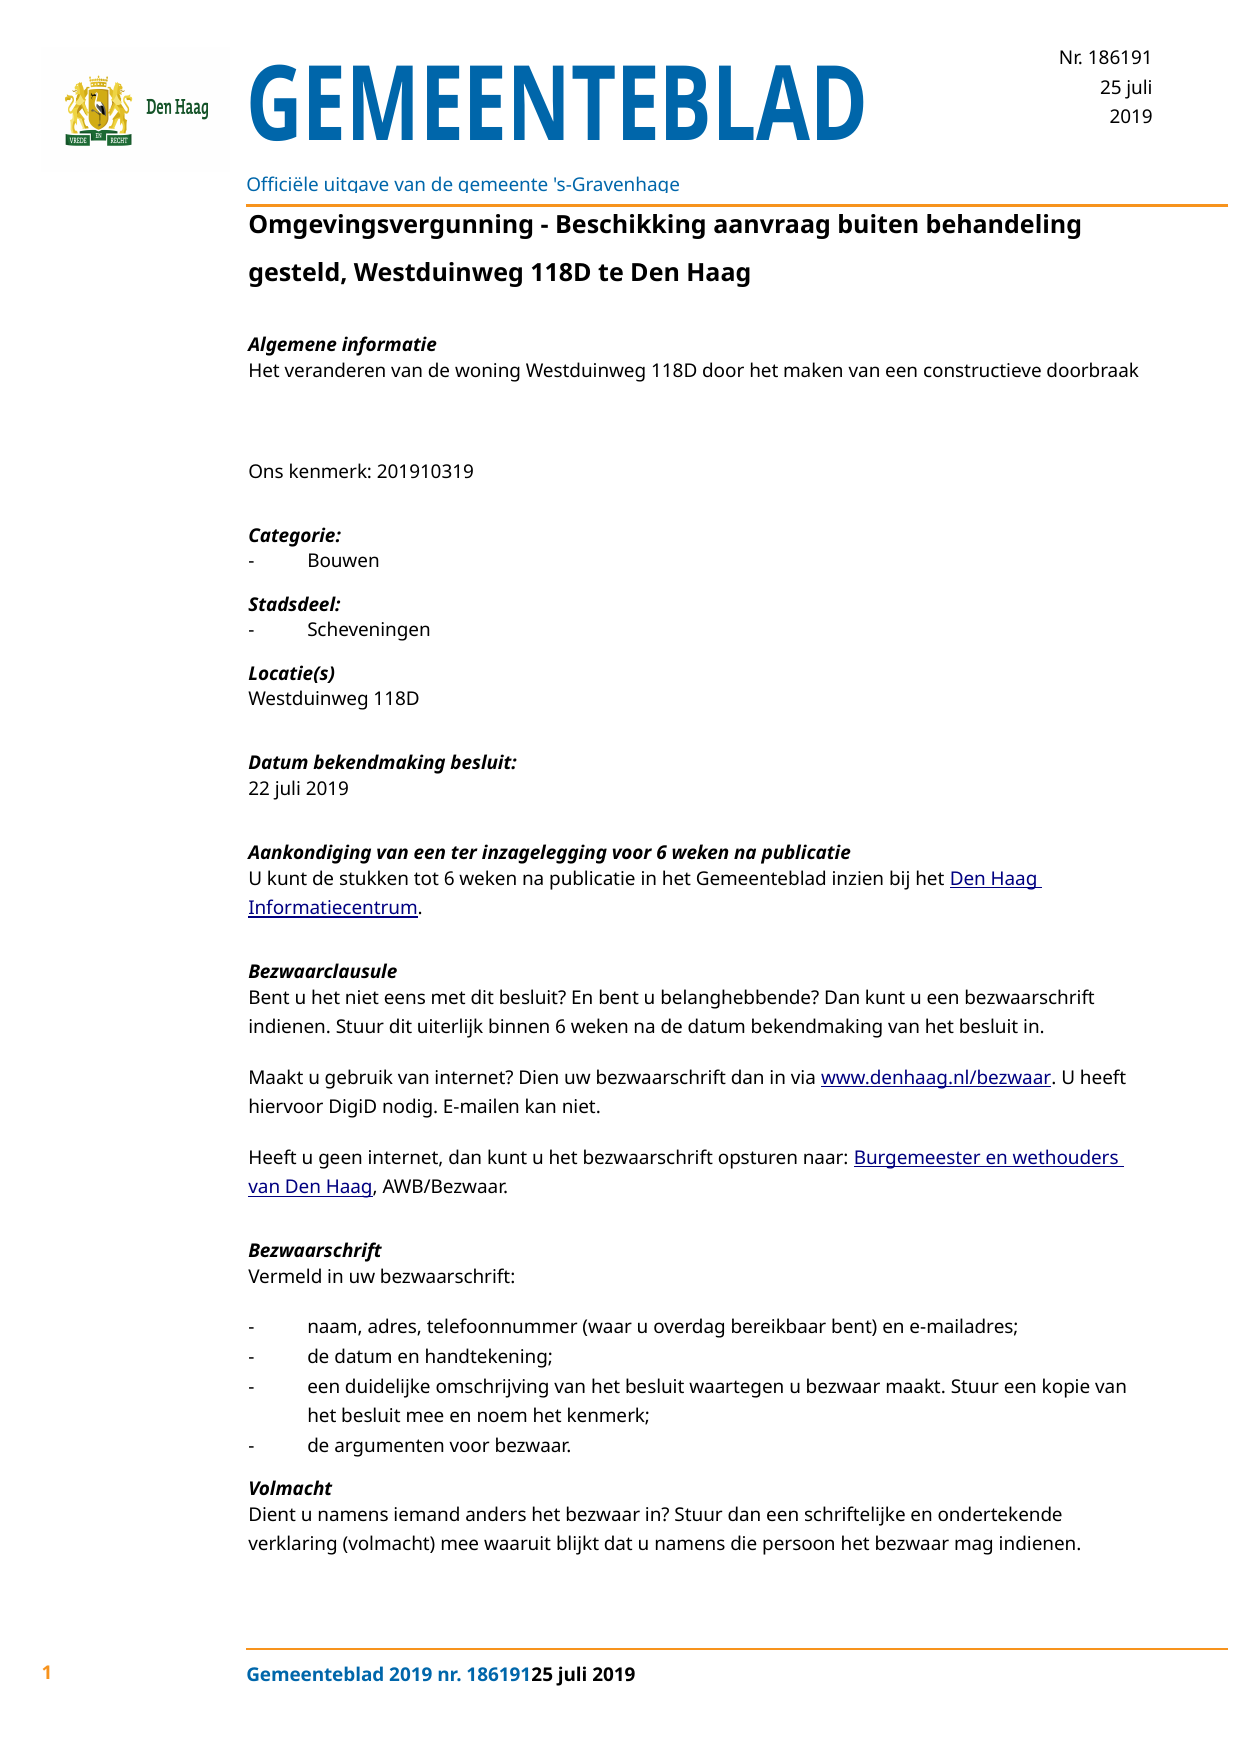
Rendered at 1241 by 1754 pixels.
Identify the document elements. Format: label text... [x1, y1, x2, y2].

text Het veranderen van de woning Westduinweg 118D door het maken van een constructieve doorbraak [248, 357, 1152, 383]
text Categorie: [248, 522, 1152, 548]
text Volmacht [248, 1475, 1152, 1501]
list de argumenten voor bezwaar. [248, 1432, 1152, 1458]
text Aankondiging van een ter inzagelegging voor 6 weken na publicatie [248, 839, 1152, 865]
text U kunt de stukken tot 6 weken na publicatie in het Gemeenteblad inzien bij het Den Haag Informatiecentrum. [248, 865, 1152, 920]
list Scheveningen [248, 617, 1152, 642]
list een duidelijke omschrijving van het besluit waartegen u bezwaar maakt. Stuur een kopie van het besluit mee en noem het kenmerk; [248, 1373, 1152, 1428]
text Datum bekendmaking besluit: [248, 749, 1152, 775]
list naam, adres, telefoonnummer (waar u overdag bereikbaar bent) en e-mailadres; [248, 1314, 1152, 1339]
text Bent u het niet eens met dit besluit? En bent u belanghebbende? Dan kunt u een bezwaarschrift indienen. Stuur dit uiterlijk binnen 6 weken na de datum bekendmaking van het besluit in. [248, 984, 1152, 1039]
list de datum en handtekening; [248, 1343, 1152, 1369]
text Dient u namens iemand anders het bezwaar in? Stuur dan een schriftelijke en ondertekende verklaring (volmacht) mee waaruit blijkt dat u namens die persoon het bezwaar mag indienen. [248, 1501, 1152, 1556]
text Omgevingsvergunning - Beschikking aanvraag buiten behandeling gesteld, Westduinweg 118D te Den Haag [248, 207, 1152, 288]
text Bezwaarschrift [248, 1238, 1152, 1263]
text Vermeld in uw bezwaarschrift: [248, 1263, 1152, 1289]
text Algemene informatie [248, 331, 1152, 357]
text Ons kenmerk: 201910319 [248, 458, 1152, 484]
text Heeft u geen internet, dan kunt u het bezwaarschrift opsturen naar: Burgemeester en wethouders van Den Haag, AWB/Bezwaar. [248, 1144, 1152, 1199]
text 22 juli 2019 [248, 775, 1152, 801]
text Stadsdeel: [248, 591, 1152, 617]
text Bezwaarclausule [248, 958, 1152, 984]
text Locatie(s) [248, 660, 1152, 685]
picture [41, 47, 231, 172]
list Bouwen [248, 548, 1152, 573]
text Westduinweg 118D [248, 685, 1152, 711]
text Maakt u gebruik van internet? Dien uw bezwaarschrift dan in via www.denhaag.nl/bezwaar. U heeft hiervoor DigiD nodig. E-mailen kan niet. [248, 1064, 1152, 1119]
